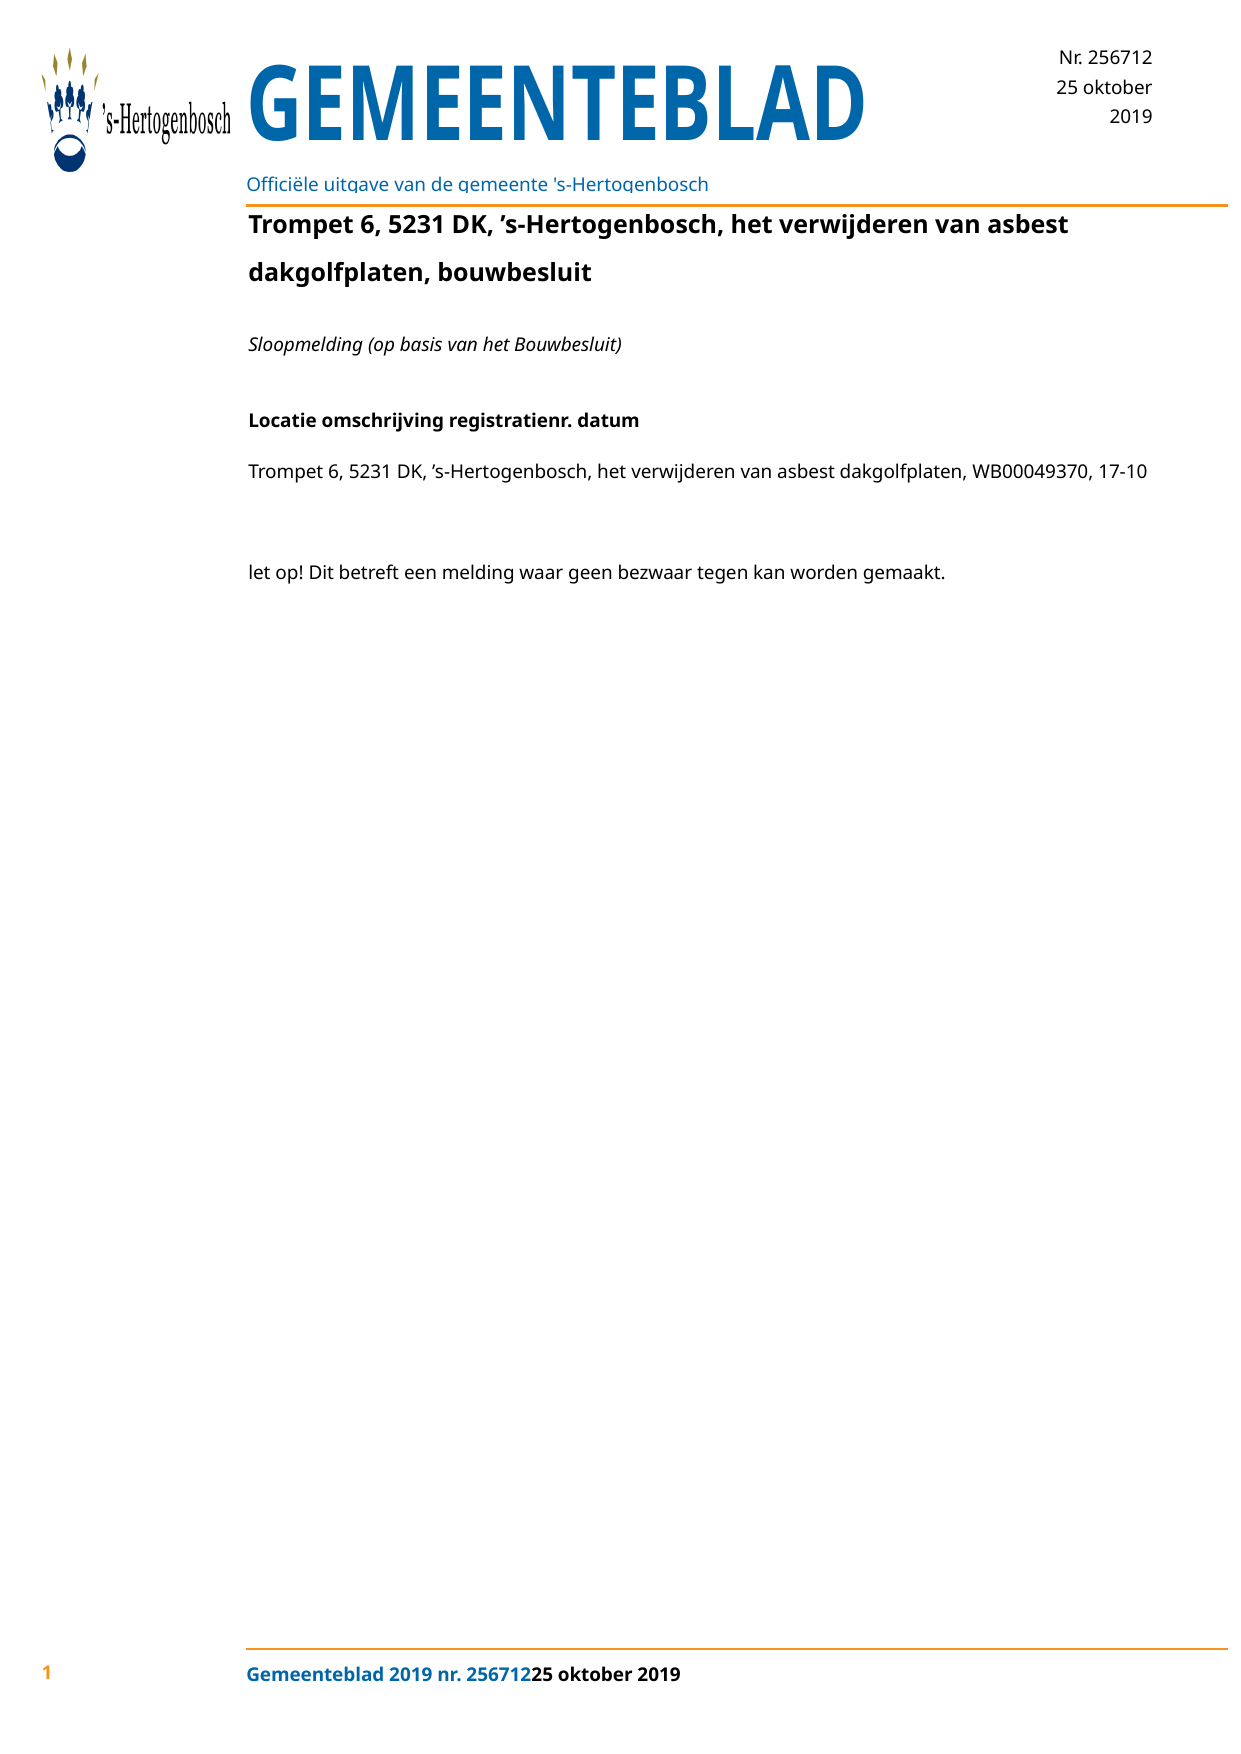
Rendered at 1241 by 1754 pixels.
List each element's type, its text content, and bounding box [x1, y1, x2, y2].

text let op! Dit betreft een melding waar geen bezwaar tegen kan worden gemaakt. [248, 559, 1152, 584]
text Trompet 6, 5231 DK, ’s-Hertogenbosch, het verwijderen van asbest dakgolfplaten, WB00049370, 17-10 [248, 458, 1152, 484]
text Trompet 6, 5231 DK, ’s-Hertogenbosch, het verwijderen van asbest dakgolfplaten, bouwbesluit [248, 207, 1152, 288]
text Sloopmelding (op basis van het Bouwbesluit) [248, 331, 1152, 357]
text Locatie omschrijving registratienr. datum [248, 408, 1152, 433]
picture [41, 47, 231, 172]
